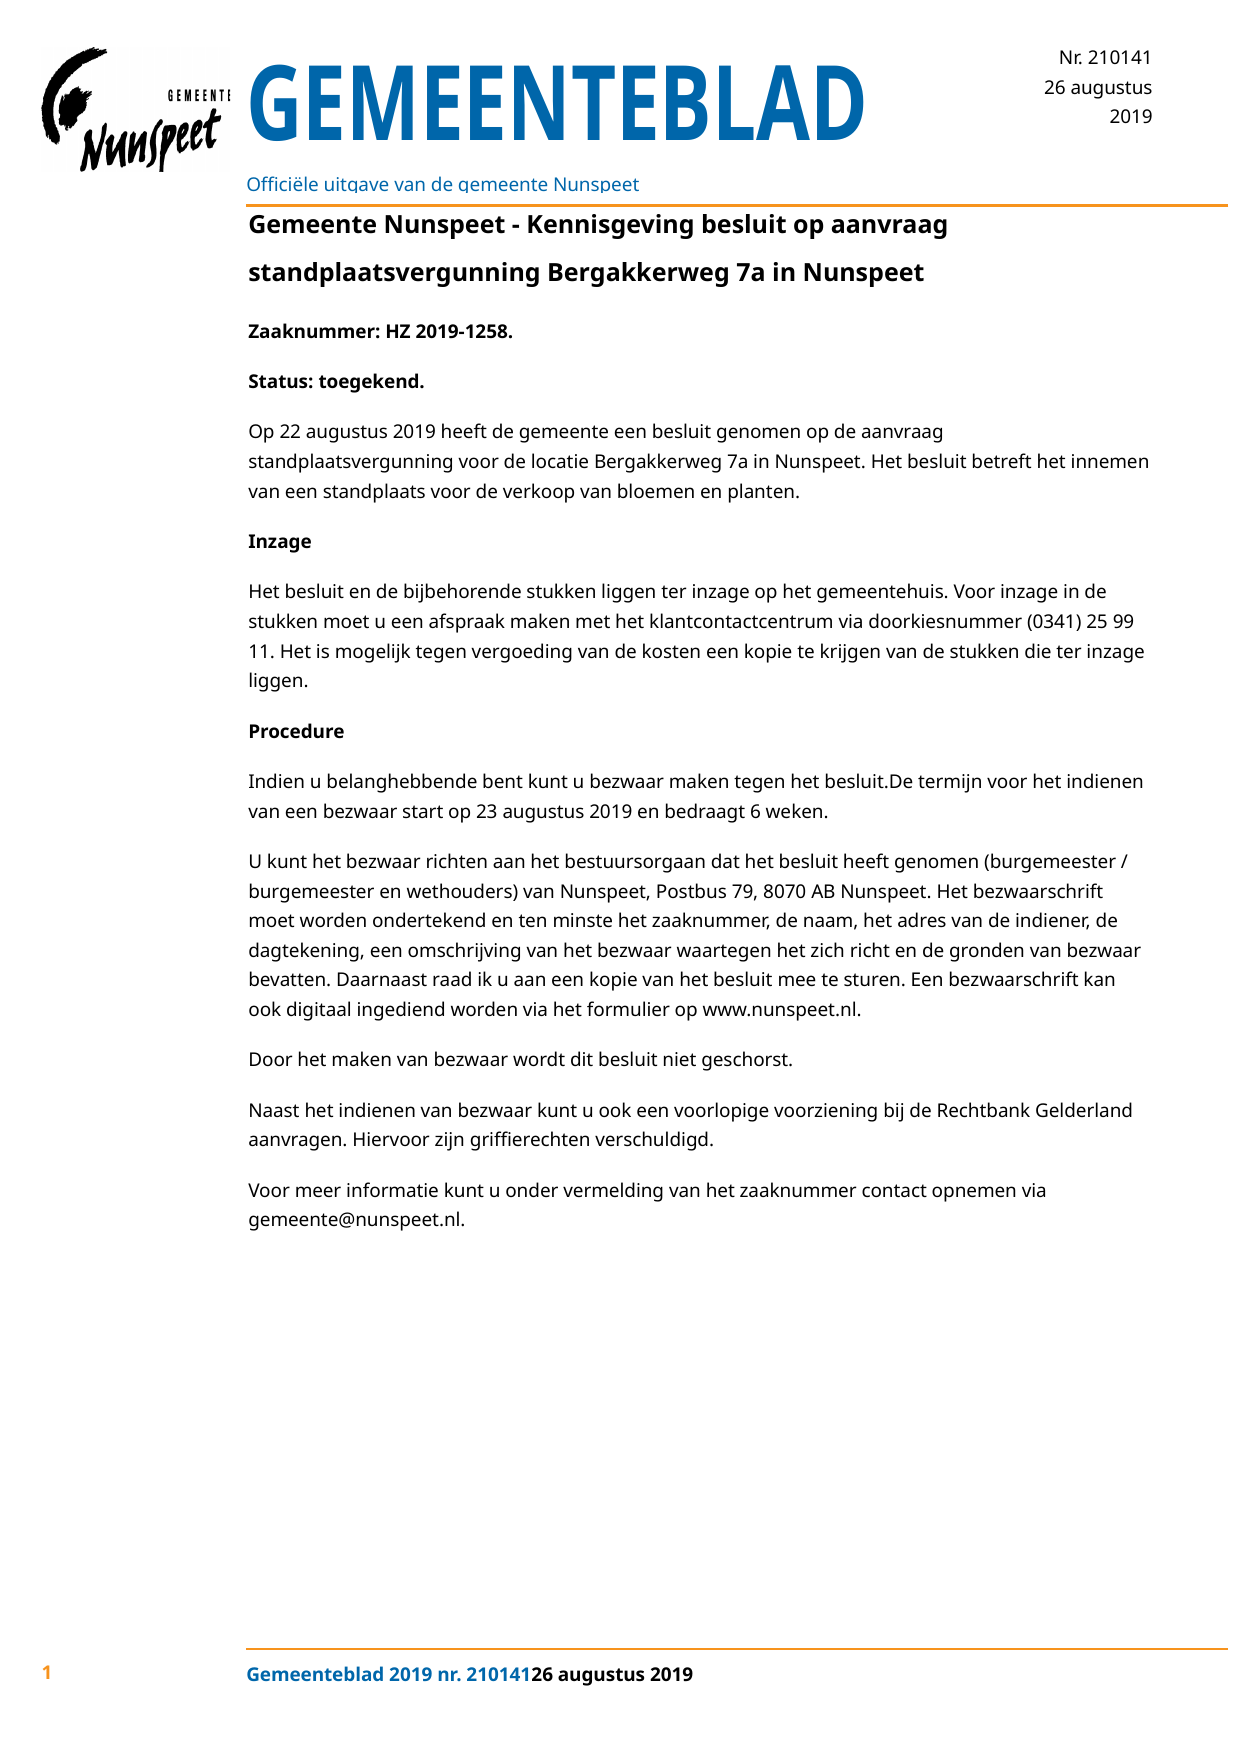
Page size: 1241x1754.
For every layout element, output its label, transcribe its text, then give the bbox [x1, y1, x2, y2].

text Door het maken van bezwaar wordt dit besluit niet geschorst. [248, 1047, 1152, 1072]
text Naast het indienen van bezwaar kunt u ook een voorlopige voorziening bij de Rechtbank Gelderland aanvragen. Hiervoor zijn griffierechten verschuldigd. [248, 1097, 1152, 1152]
text Op 22 augustus 2019 heeft de gemeente een besluit genomen op de aanvraag standplaatsvergunning voor de locatie Bergakkerweg 7a in Nunspeet. Het besluit betreft het innemen van een standplaats voor de verkoop van bloemen en planten. [248, 419, 1152, 504]
text Het besluit en de bijbehorende stukken liggen ter inzage op het gemeentehuis. Voor inzage in de stukken moet u een afspraak maken met het klantcontactcentrum via doorkiesnummer (0341) 25 99 11. Het is mogelijk tegen vergoeding van de kosten een kopie te krijgen van de stukken die ter inzage liggen. [248, 579, 1152, 693]
text Voor meer informatie kunt u onder vermelding van het zaaknummer contact opnemen via gemeente@nunspeet.nl. [248, 1177, 1152, 1232]
text Gemeente Nunspeet - Kennisgeving besluit op aanvraag standplaatsvergunning Bergakkerweg 7a in Nunspeet [248, 207, 1152, 288]
text Status: toegekend. [248, 368, 1152, 394]
text Inzage [248, 528, 1152, 554]
text Procedure [248, 718, 1152, 744]
text Indien u belanghebbende bent kunt u bezwaar maken tegen het besluit.De termijn voor het indienen van een bezwaar start op 23 augustus 2019 en bedraagt 6 weken. [248, 768, 1152, 824]
text U kunt het bezwaar richten aan het bestuursorgaan dat het besluit heeft genomen (burgemeester / burgemeester en wethouders) van Nunspeet, Postbus 79, 8070 AB Nunspeet. Het bezwaarschrift moet worden ondertekend en ten minste het zaaknummer, de naam, het adres van de indiener, de dagtekening, een omschrijving van het bezwaar waartegen het zich richt en de gronden van bezwaar bevatten. Daarnaast raad ik u aan een kopie van het besluit mee te sturen. Een bezwaarschrift kan ook digitaal ingediend worden via het formulier op www.nunspeet.nl. [248, 848, 1152, 1022]
picture [41, 47, 231, 172]
text Zaaknummer: HZ 2019-1258. [248, 318, 1152, 344]
